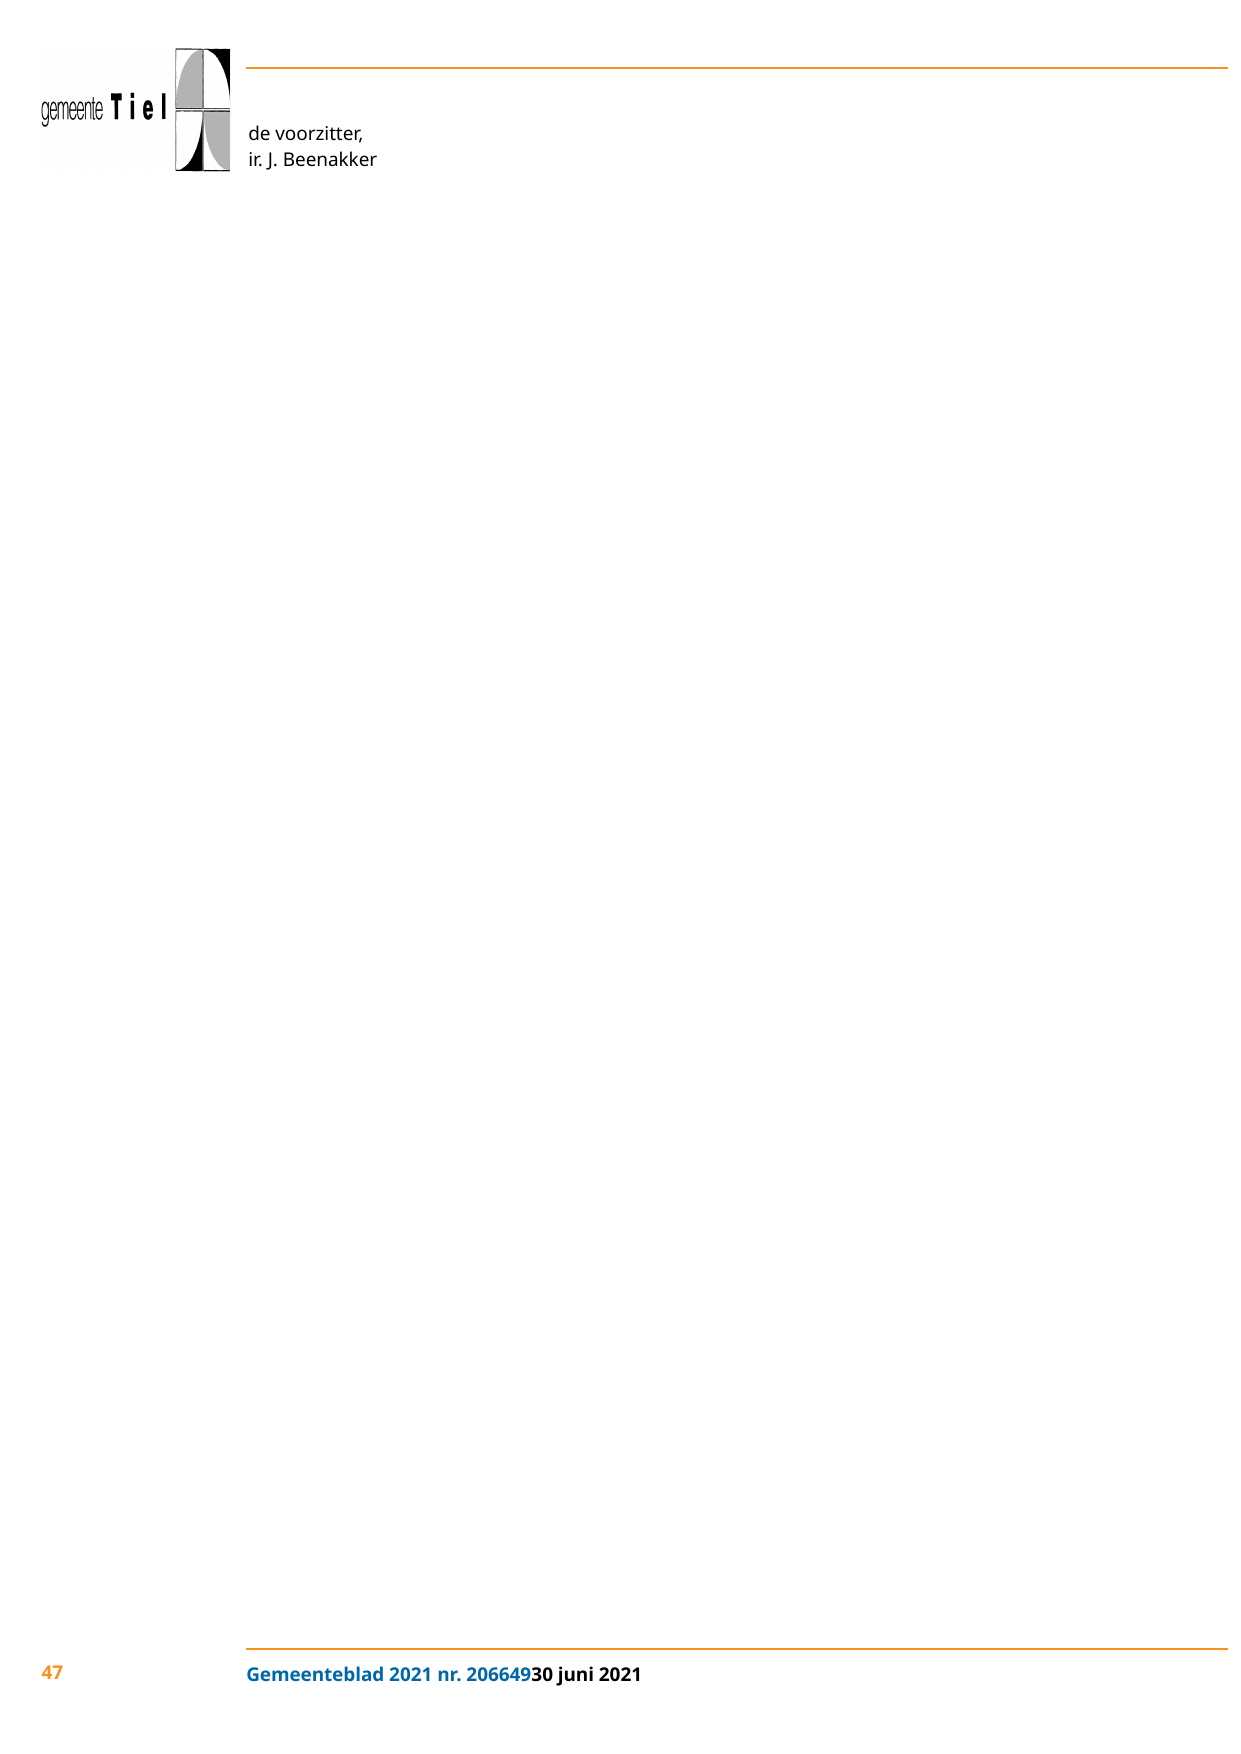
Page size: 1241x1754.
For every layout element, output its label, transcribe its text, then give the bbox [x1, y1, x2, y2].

text ir. J. Beenakker [248, 146, 1152, 172]
text de voorzitter, [248, 121, 1152, 146]
picture [41, 47, 231, 172]
